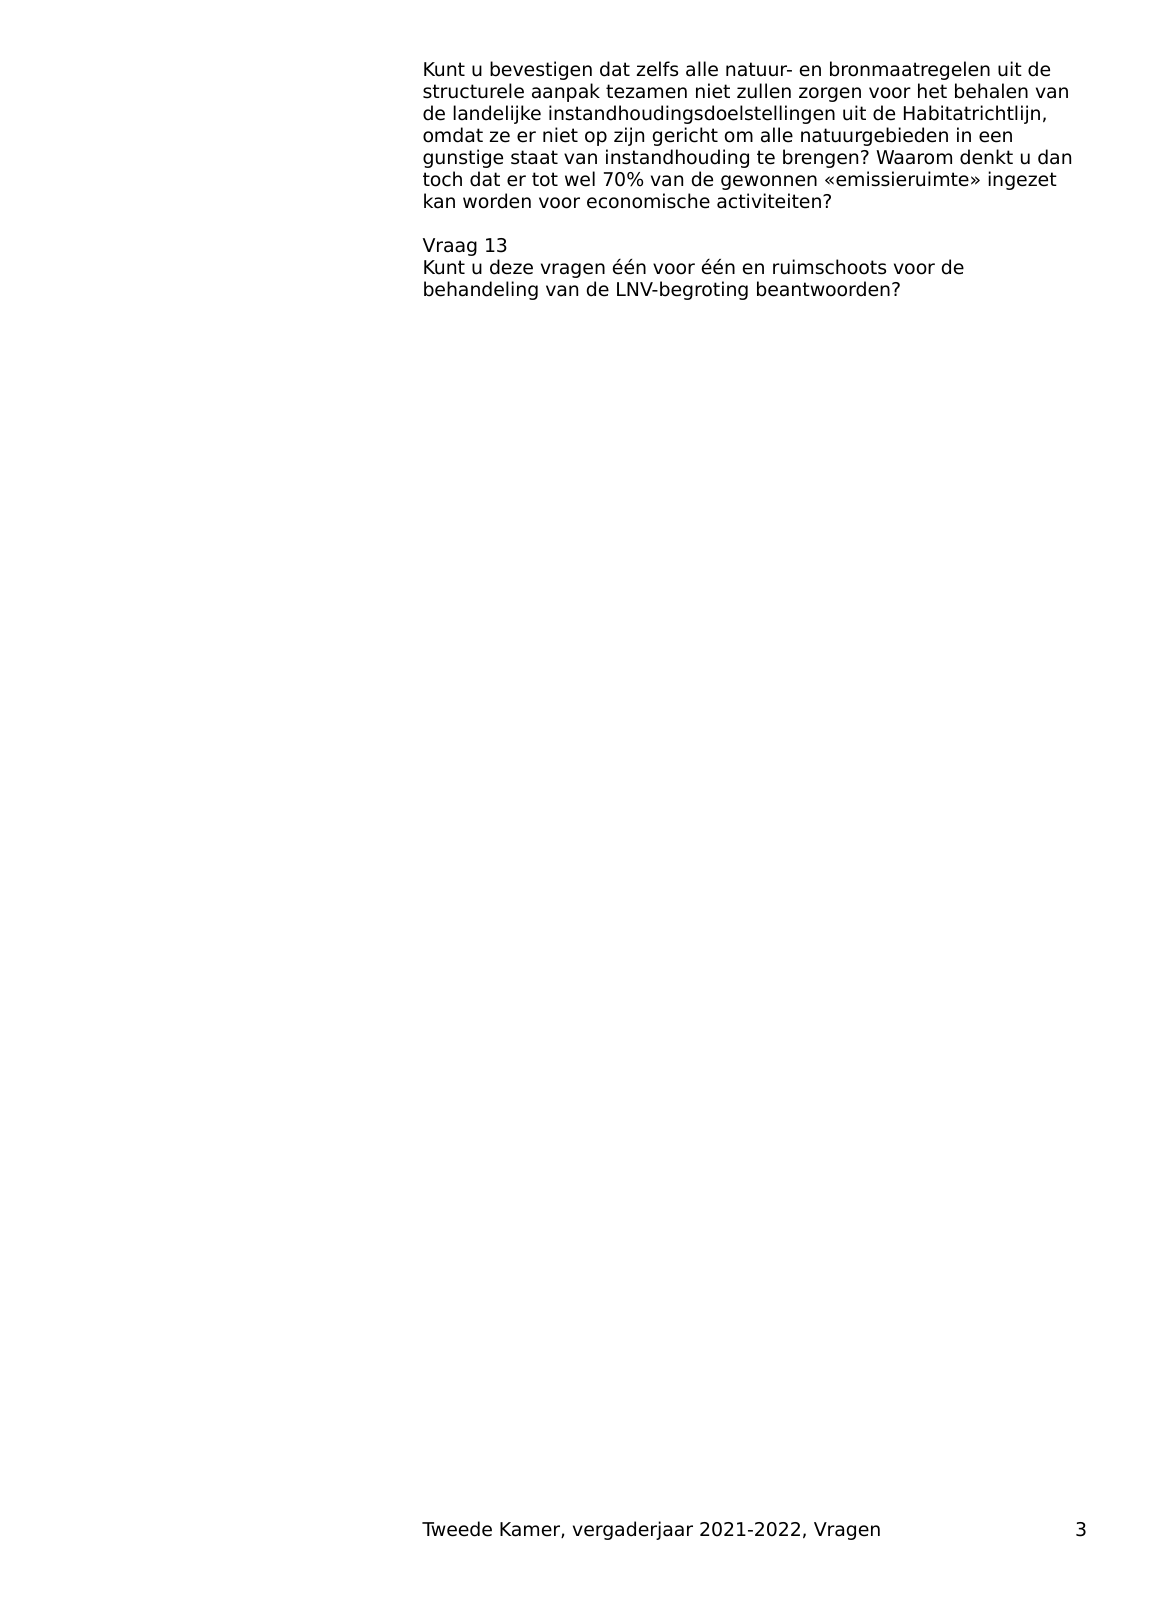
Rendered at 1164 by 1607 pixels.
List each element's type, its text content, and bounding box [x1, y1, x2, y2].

text Kunt u bevestigen dat zelfs alle natuur- en bronmaatregelen uit de structurele aanpak tezamen niet zullen zorgen voor het behalen van de landelijke instandhoudingsdoelstellingen uit de Habitatrichtlijn, omdat ze er niet op zijn gericht om alle natuurgebieden in een gunstige staat van instandhouding te brengen? Waarom denkt u dan toch dat er tot wel 70% van de gewonnen «emissieruimte» ingezet kan worden voor economische activiteiten? [422, 59, 1087, 213]
text Kunt u deze vragen één voor één en ruimschoots voor de behandeling van de LNV-begroting beantwoorden? [422, 257, 1087, 301]
text Vraag 13 [422, 235, 1087, 257]
